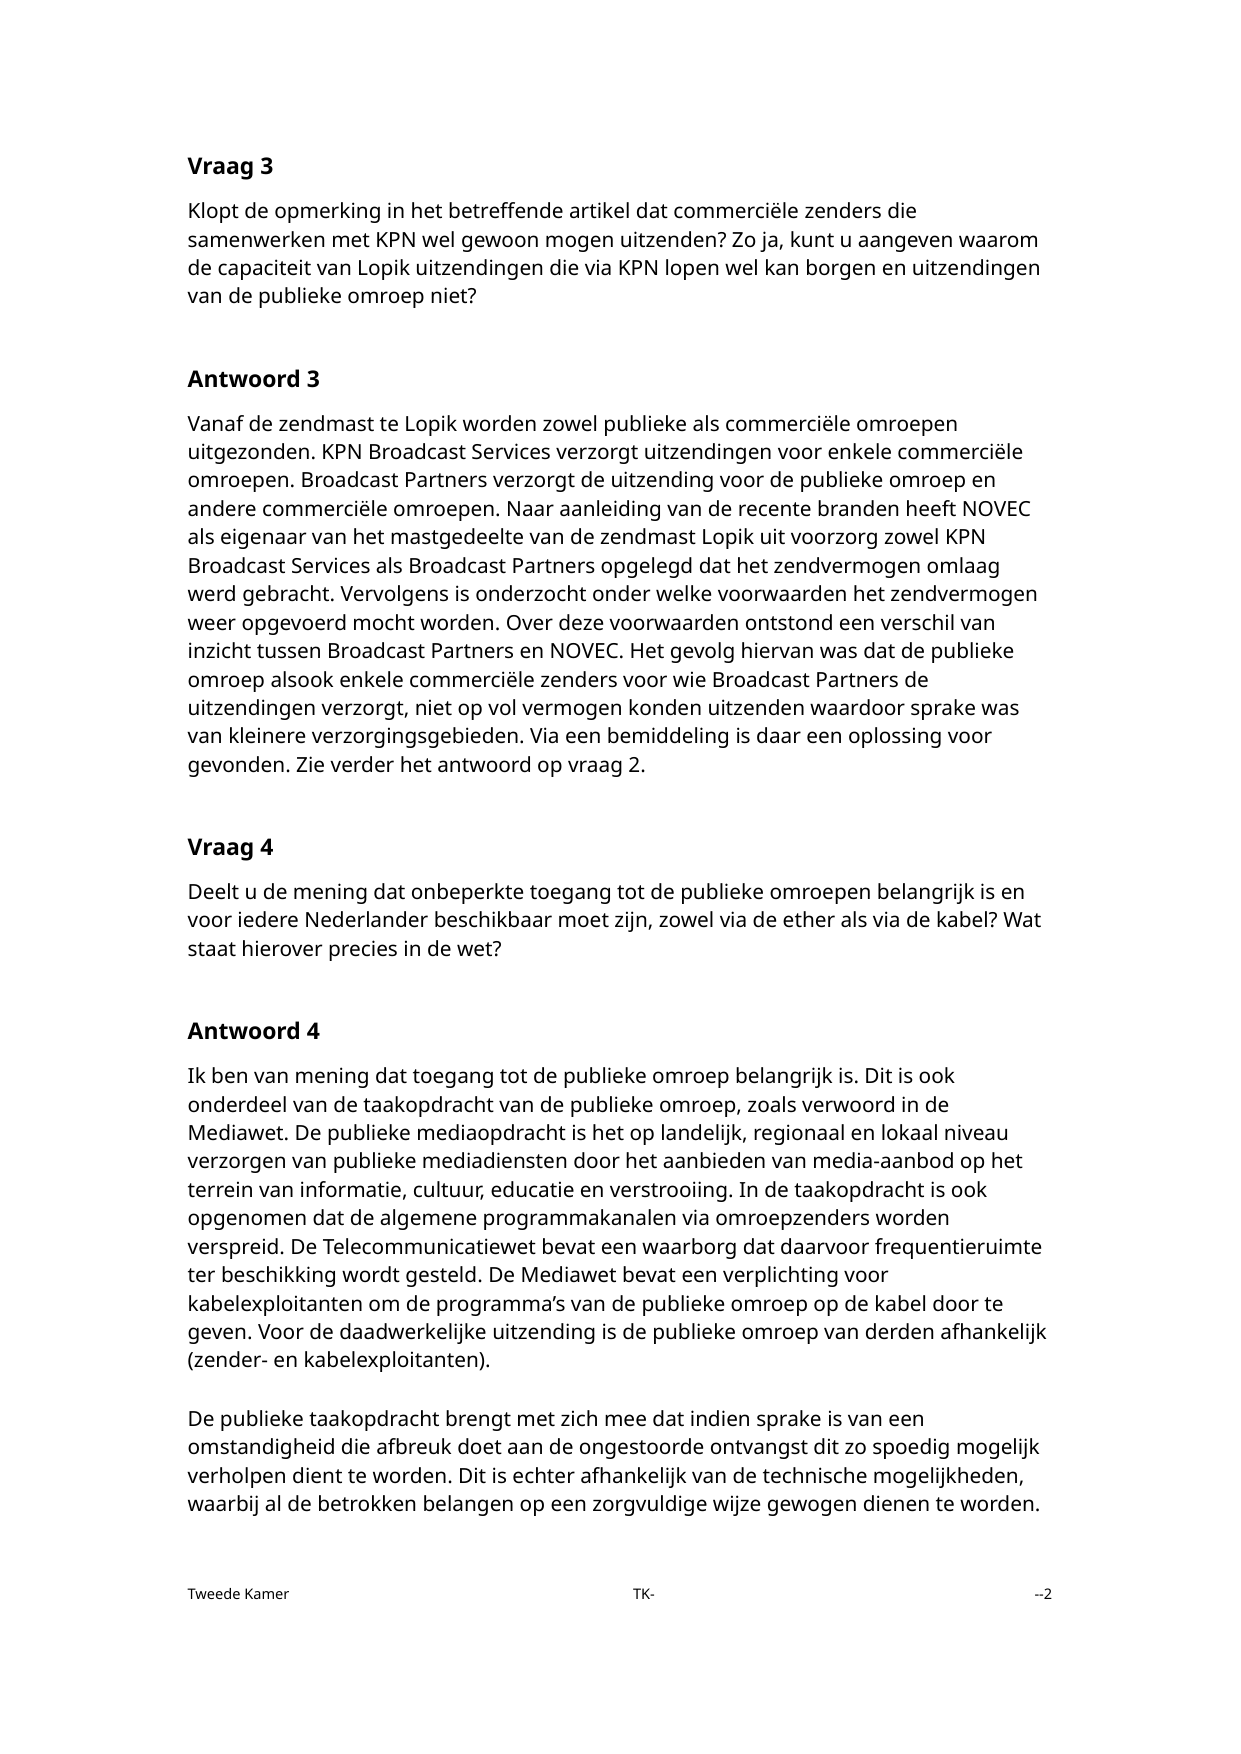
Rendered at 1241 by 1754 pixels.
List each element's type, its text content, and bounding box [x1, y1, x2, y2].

subtitle Vraag 4 [187, 831, 1053, 862]
subtitle Vraag 3 [187, 150, 1053, 181]
text De publieke taakopdracht brengt met zich mee dat indien sprake is van een omstandigheid die afbreuk doet aan de ongestoorde ontvangst dit zo spoedig mogelijk verholpen dient te worden. Dit is echter afhankelijk van de technische mogelijkheden, waarbij al de betrokken belangen op een zorgvuldige wijze gewogen dienen te worden. [187, 1404, 1053, 1518]
text Deelt u de mening dat onbeperkte toegang tot de publieke omroepen belangrijk is en voor iedere Nederlander beschikbaar moet zijn, zowel via de ether als via de kabel? Wat staat hierover precies in de wet? [187, 877, 1053, 962]
text Vanaf de zendmast te Lopik worden zowel publieke als commerciële omroepen uitgezonden. KPN Broadcast Services verzorgt uitzendingen voor enkele commerciële omroepen. Broadcast Partners verzorgt de uitzending voor de publieke omroep en andere commerciële omroepen. Naar aanleiding van de recente branden heeft NOVEC als eigenaar van het mastgedeelte van de zendmast Lopik uit voorzorg zowel KPN Broadcast Services als Broadcast Partners opgelegd dat het zendvermogen omlaag werd gebracht. Vervolgens is onderzocht onder welke voorwaarden het zendvermogen weer opgevoerd mocht worden. Over deze voorwaarden ontstond een verschil van inzicht tussen Broadcast Partners en NOVEC. Het gevolg hiervan was dat de publieke omroep alsook enkele commerciële zenders voor wie Broadcast Partners de uitzendingen verzorgt, niet op vol vermogen konden uitzenden waardoor sprake was van kleinere verzorgingsgebieden. Via een bemiddeling is daar een oplossing voor gevonden. Zie verder het antwoord op vraag 2. [187, 409, 1053, 778]
text Klopt de opmerking in het betreffende artikel dat commerciële zenders die samenwerken met KPN wel gewoon mogen uitzenden? Zo ja, kunt u aangeven waarom de capaciteit van Lopik uitzendingen die via KPN lopen wel kan borgen en uitzendingen van de publieke omroep niet? [187, 196, 1053, 310]
subtitle Antwoord 3 [187, 362, 1053, 394]
text Ik ben van mening dat toegang tot de publieke omroep belangrijk is. Dit is ook onderdeel van de taakopdracht van de publieke omroep, zoals verwoord in de Mediawet. De publieke mediaopdracht is het op landelijk, regionaal en lokaal niveau verzorgen van publieke mediadiensten door het aanbieden van media-aanbod op het terrein van informatie, cultuur, educatie en verstrooiing. In de taakopdracht is ook opgenomen dat de algemene programmakanalen via omroepzenders worden verspreid. De Telecommunicatiewet bevat een waarborg dat daarvoor frequentieruimte ter beschikking wordt gesteld. De Mediawet bevat een verplichting voor kabelexploitanten om de programma’s van de publieke omroep op de kabel door te geven. Voor de daadwerkelijke uitzending is de publieke omroep van derden afhankelijk (zender- en kabelexploitanten). [187, 1061, 1053, 1374]
subtitle Antwoord 4 [187, 1015, 1053, 1046]
